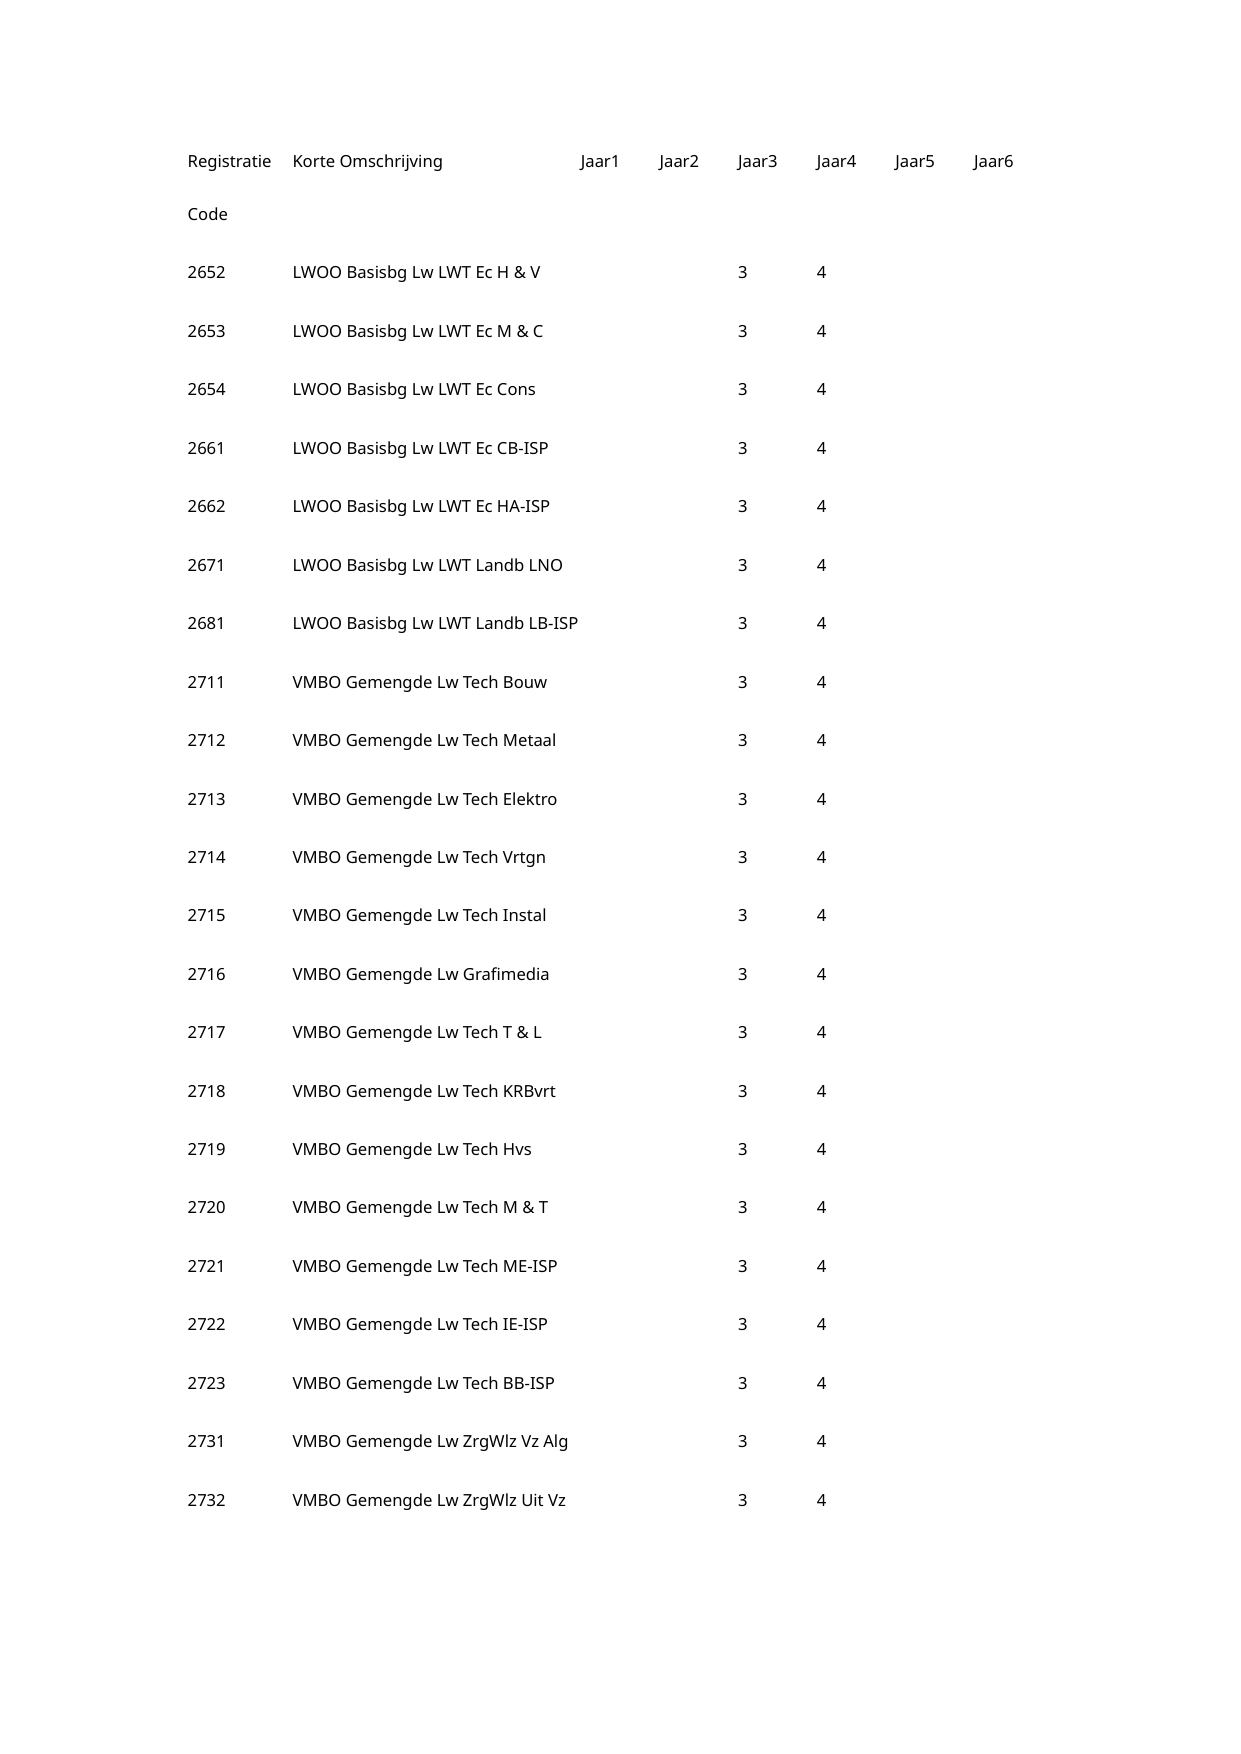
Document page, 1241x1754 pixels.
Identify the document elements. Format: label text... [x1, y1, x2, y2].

table_cell 3 [738, 436, 817, 495]
table_cell [659, 553, 738, 612]
table_cell [659, 963, 738, 1021]
table_cell 2652 [188, 261, 292, 319]
table_header Jaar1 [581, 150, 659, 203]
table_cell 4 [817, 320, 895, 378]
table_cell [974, 436, 1053, 495]
table_header Jaar3 [738, 150, 817, 203]
table_cell VMBO Gemengde Lw ZrgWlz Vz Alg [292, 1430, 581, 1488]
table_cell [895, 1255, 974, 1313]
table_cell [659, 1196, 738, 1254]
table_cell 4 [817, 1079, 895, 1138]
table_cell 4 [817, 1021, 895, 1079]
table_cell [974, 261, 1053, 319]
table_cell 2715 [188, 904, 292, 962]
table_cell 3 [738, 1021, 817, 1079]
table_cell [895, 1488, 974, 1547]
table_cell 4 [817, 1196, 895, 1254]
table_cell [581, 1488, 659, 1547]
table_cell [974, 1488, 1053, 1547]
table_header Jaar6 [974, 150, 1053, 203]
table_cell 3 [738, 963, 817, 1021]
table_cell 4 [817, 1255, 895, 1313]
table_cell [659, 904, 738, 962]
table_cell [974, 846, 1053, 904]
table_cell 3 [738, 729, 817, 787]
table_cell [581, 787, 659, 846]
table_header Jaar4 [817, 150, 895, 203]
table_cell 2731 [188, 1430, 292, 1488]
table_cell [581, 320, 659, 378]
table_header Jaar2 [659, 150, 738, 203]
table_cell [659, 612, 738, 670]
table_cell 2720 [188, 1196, 292, 1254]
table_cell VMBO Gemengde Lw Tech KRBvrt [292, 1079, 581, 1138]
table_cell [581, 495, 659, 553]
table_cell [895, 670, 974, 729]
table_cell 3 [738, 1430, 817, 1488]
table_cell [974, 1138, 1053, 1196]
table_cell LWOO Basisbg Lw LWT Ec Cons [292, 378, 581, 436]
table_cell [581, 963, 659, 1021]
table_cell VMBO Gemengde Lw Tech Hvs [292, 1138, 581, 1196]
table_cell Code [188, 203, 292, 261]
table_cell 2719 [188, 1138, 292, 1196]
table_cell [895, 1371, 974, 1430]
table_cell [974, 378, 1053, 436]
table_cell 3 [738, 495, 817, 553]
table_cell [895, 1430, 974, 1488]
table_cell [581, 846, 659, 904]
table_cell [581, 612, 659, 670]
table_cell [659, 1313, 738, 1371]
table_cell 4 [817, 1430, 895, 1488]
table_cell LWOO Basisbg Lw LWT Ec CB-ISP [292, 436, 581, 495]
table_cell [659, 846, 738, 904]
table_cell 4 [817, 670, 895, 729]
table_cell 4 [817, 904, 895, 962]
table_cell [581, 1313, 659, 1371]
table_cell 4 [817, 612, 895, 670]
table_cell 4 [817, 729, 895, 787]
table_cell [581, 1255, 659, 1313]
table_cell 4 [817, 553, 895, 612]
table_cell [974, 612, 1053, 670]
table_cell [895, 729, 974, 787]
table_cell [659, 495, 738, 553]
table_cell [895, 495, 974, 553]
table_cell [895, 1138, 974, 1196]
table_cell 3 [738, 670, 817, 729]
table_cell [581, 436, 659, 495]
table_cell 2662 [188, 495, 292, 553]
table_cell [659, 787, 738, 846]
table_cell [581, 729, 659, 787]
table_cell [581, 1079, 659, 1138]
table_header Registratie [188, 150, 292, 203]
table_cell 2721 [188, 1255, 292, 1313]
table_cell LWOO Basisbg Lw LWT Ec HA-ISP [292, 495, 581, 553]
table_cell 3 [738, 846, 817, 904]
table_cell [659, 320, 738, 378]
table_cell 4 [817, 436, 895, 495]
table_cell [895, 553, 974, 612]
table_cell [581, 1138, 659, 1196]
table_cell [974, 1430, 1053, 1488]
table_cell 2732 [188, 1488, 292, 1547]
table_cell [581, 1371, 659, 1430]
table_cell LWOO Basisbg Lw LWT Ec M & C [292, 320, 581, 378]
table_cell [895, 436, 974, 495]
table_cell [974, 1313, 1053, 1371]
table_cell 4 [817, 787, 895, 846]
table_cell [895, 1079, 974, 1138]
table_cell 3 [738, 612, 817, 670]
table_cell [659, 1371, 738, 1430]
table_cell VMBO Gemengde Lw Tech Vrtgn [292, 846, 581, 904]
table_cell [974, 203, 1053, 261]
table_cell [974, 1021, 1053, 1079]
table_cell [895, 320, 974, 378]
table_cell 2722 [188, 1313, 292, 1371]
table_cell 3 [738, 1371, 817, 1430]
table_cell 3 [738, 1488, 817, 1547]
table_cell VMBO Gemengde Lw ZrgWlz Uit Vz [292, 1488, 581, 1547]
table_cell [895, 787, 974, 846]
table_cell [895, 612, 974, 670]
table_cell 2654 [188, 378, 292, 436]
table_cell [974, 1079, 1053, 1138]
table_cell [659, 436, 738, 495]
table_cell 2714 [188, 846, 292, 904]
table_cell [659, 1488, 738, 1547]
table_cell [974, 1196, 1053, 1254]
table_cell [659, 378, 738, 436]
table_cell VMBO Gemengde Lw Tech ME-ISP [292, 1255, 581, 1313]
table_cell [659, 1138, 738, 1196]
table_cell [659, 1021, 738, 1079]
table_cell 3 [738, 320, 817, 378]
table_cell 3 [738, 261, 817, 319]
table_cell 2717 [188, 1021, 292, 1079]
table_cell 4 [817, 1371, 895, 1430]
table_cell LWOO Basisbg Lw LWT Landb LNO [292, 553, 581, 612]
table_cell VMBO Gemengde Lw Tech Instal [292, 904, 581, 962]
table_cell 3 [738, 378, 817, 436]
table_cell 3 [738, 1313, 817, 1371]
table_cell 2653 [188, 320, 292, 378]
table_cell [895, 963, 974, 1021]
table_cell 2718 [188, 1079, 292, 1138]
table_cell [974, 963, 1053, 1021]
table_cell [974, 1255, 1053, 1313]
table_cell 4 [817, 846, 895, 904]
table_cell 2716 [188, 963, 292, 1021]
table_cell [895, 378, 974, 436]
table_cell [817, 203, 895, 261]
table_cell [974, 904, 1053, 962]
table_cell 4 [817, 963, 895, 1021]
table_cell [895, 1196, 974, 1254]
table_cell 3 [738, 1079, 817, 1138]
table_cell [659, 1255, 738, 1313]
table_cell [895, 1313, 974, 1371]
table_cell [292, 203, 581, 261]
table_cell [581, 904, 659, 962]
table_cell VMBO Gemengde Lw Tech M & T [292, 1196, 581, 1254]
table_cell 2681 [188, 612, 292, 670]
table_cell 3 [738, 787, 817, 846]
table_cell 2713 [188, 787, 292, 846]
table_cell 4 [817, 261, 895, 319]
table_cell [581, 670, 659, 729]
table_cell [581, 261, 659, 319]
table_cell 4 [817, 1138, 895, 1196]
table_cell [581, 203, 659, 261]
table_cell [659, 1430, 738, 1488]
table_cell [895, 904, 974, 962]
table_cell [659, 670, 738, 729]
table_cell [974, 553, 1053, 612]
table_cell [974, 320, 1053, 378]
table_cell [974, 670, 1053, 729]
table_cell [581, 1196, 659, 1254]
table_cell [974, 787, 1053, 846]
table_cell [738, 203, 817, 261]
table_cell VMBO Gemengde Lw Tech Elektro [292, 787, 581, 846]
table_cell VMBO Gemengde Lw Tech Bouw [292, 670, 581, 729]
table_cell 3 [738, 1196, 817, 1254]
table_cell VMBO Gemengde Lw Tech Metaal [292, 729, 581, 787]
table_cell 3 [738, 1255, 817, 1313]
table_cell [581, 1430, 659, 1488]
table_cell 2723 [188, 1371, 292, 1430]
table_cell [974, 495, 1053, 553]
table_cell [895, 846, 974, 904]
table_cell [659, 729, 738, 787]
table_cell [974, 1371, 1053, 1430]
table_cell [581, 378, 659, 436]
table_cell [659, 261, 738, 319]
table_cell [581, 553, 659, 612]
table_cell 3 [738, 904, 817, 962]
table_cell 4 [817, 1488, 895, 1547]
table_cell [895, 1021, 974, 1079]
table_cell 2712 [188, 729, 292, 787]
table_cell VMBO Gemengde Lw Tech BB-ISP [292, 1371, 581, 1430]
table_cell [974, 729, 1053, 787]
table_cell 2661 [188, 436, 292, 495]
table_cell [581, 1021, 659, 1079]
table_header Korte Omschrijving [292, 150, 581, 203]
table_cell 4 [817, 495, 895, 553]
table_cell 2671 [188, 553, 292, 612]
table_cell LWOO Basisbg Lw LWT Landb LB-ISP [292, 612, 581, 670]
table_cell 4 [817, 378, 895, 436]
table_cell VMBO Gemengde Lw Tech T & L [292, 1021, 581, 1079]
table_cell [659, 1079, 738, 1138]
table_cell 2711 [188, 670, 292, 729]
table_cell 4 [817, 1313, 895, 1371]
table_cell [659, 203, 738, 261]
table_cell VMBO Gemengde Lw Grafimedia [292, 963, 581, 1021]
table_cell LWOO Basisbg Lw LWT Ec H & V [292, 261, 581, 319]
table_cell 3 [738, 553, 817, 612]
table_cell VMBO Gemengde Lw Tech IE-ISP [292, 1313, 581, 1371]
table_cell [895, 261, 974, 319]
table_cell [895, 203, 974, 261]
table_header Jaar5 [895, 150, 974, 203]
table_cell 3 [738, 1138, 817, 1196]
